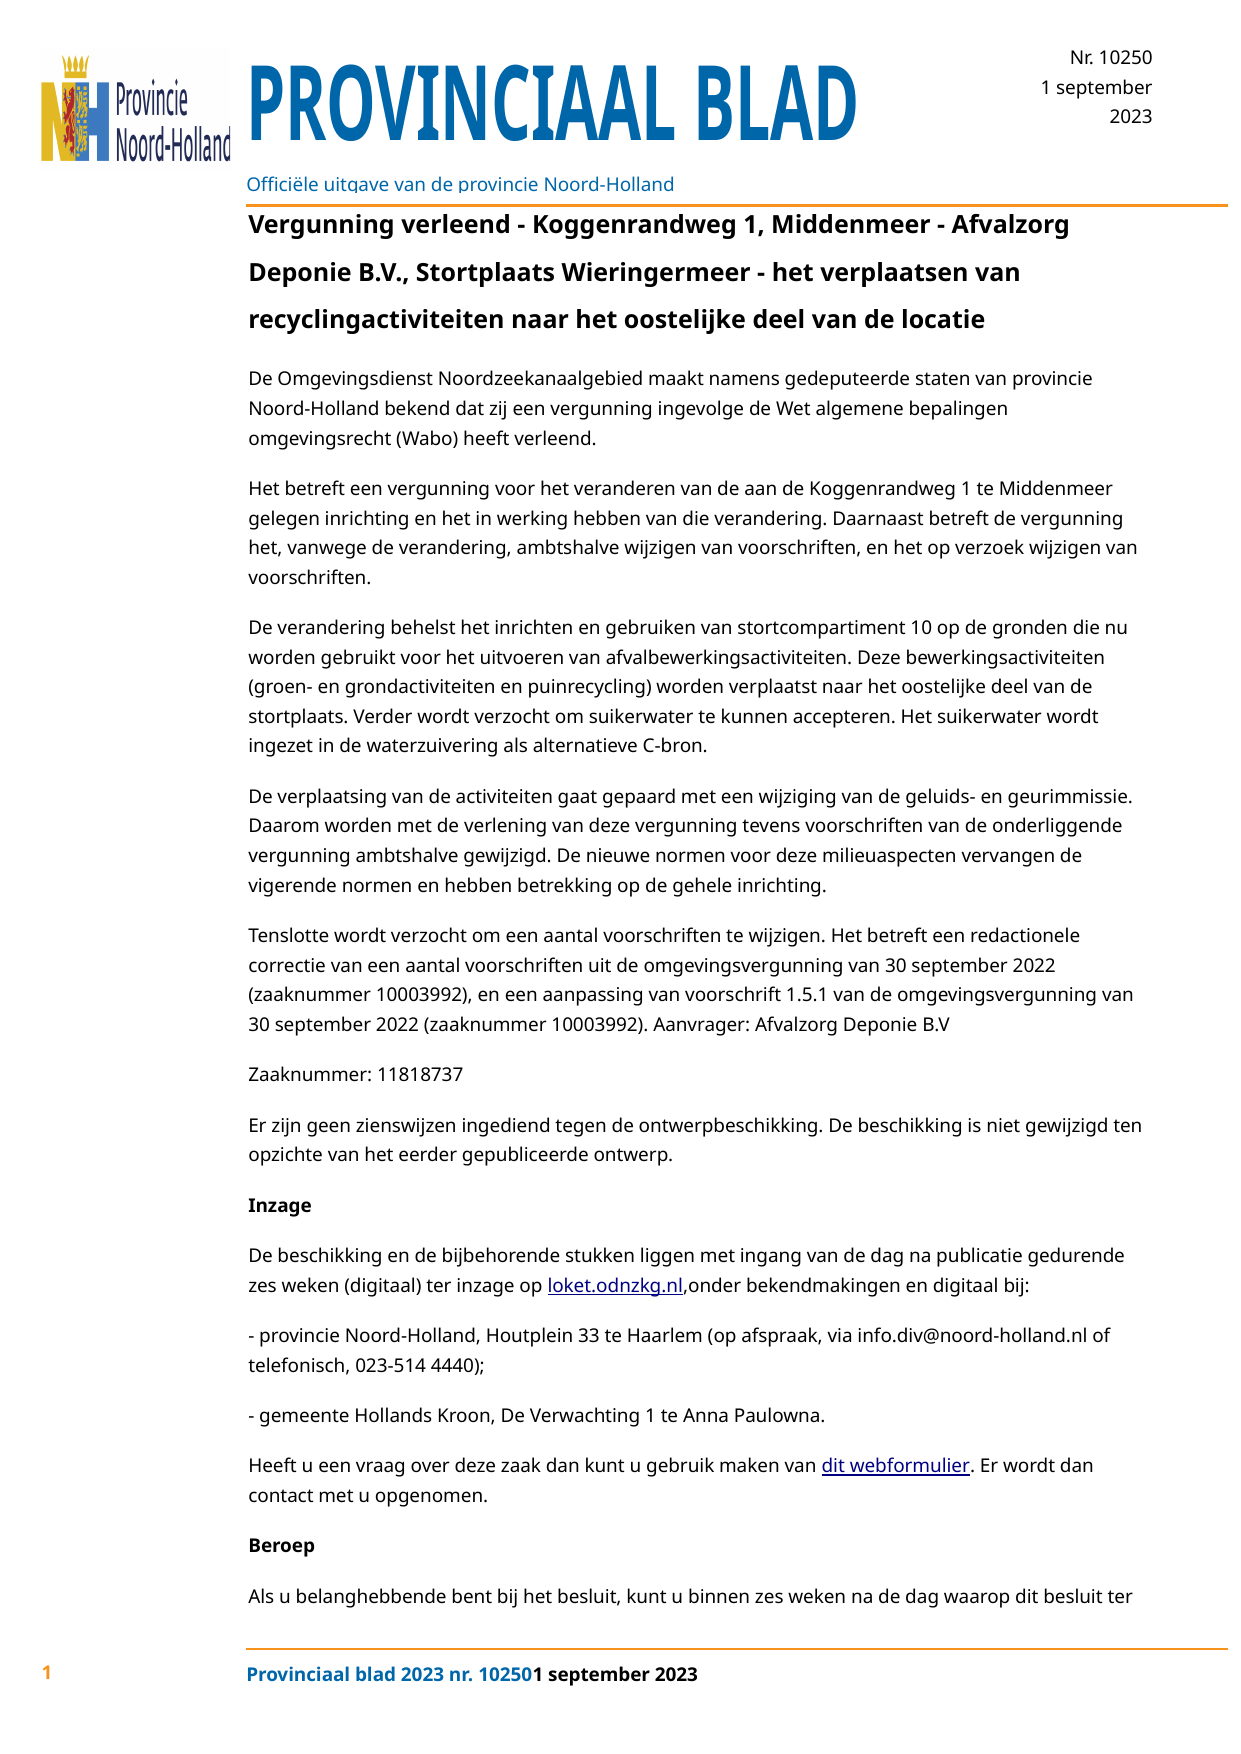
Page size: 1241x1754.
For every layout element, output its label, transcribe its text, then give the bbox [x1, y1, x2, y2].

picture [41, 47, 231, 172]
text - provincie Noord-Holland, Houtplein 33 te Haarlem (op afspraak, via info.div@noord-holland.nl of telefonisch, 023-514 4440); [248, 1322, 1152, 1377]
text De Omgevingsdienst Noordzeekanaalgebied maakt namens gedeputeerde staten van provincie Noord-Holland bekend dat zij een vergunning ingevolge de Wet algemene bepalingen omgevingsrecht (Wabo) heeft verleend. [248, 366, 1152, 450]
text Vergunning verleend - Koggenrandweg 1, Middenmeer - Afvalzorg Deponie B.V., Stortplaats Wieringermeer - het verplaatsen van recyclingactiviteiten naar het oostelijke deel van de locatie [248, 207, 1152, 336]
text Het betreft een vergunning voor het veranderen van de aan de Koggenrandweg 1 te Middenmeer gelegen inrichting en het in werking hebben van die verandering. Daarnaast betreft de vergunning het, vanwege de verandering, ambtshalve wijzigen van voorschriften, en het op verzoek wijzigen van voorschriften. [248, 475, 1152, 589]
text Als u belanghebbende bent bij het besluit, kunt u binnen zes weken na de dag waarop dit besluit ter [248, 1583, 1152, 1609]
text De beschikking en de bijbehorende stukken liggen met ingang van de dag na publicatie gedurende zes weken (digitaal) ter inzage op loket.odnzkg.nl,onder bekendmakingen en digitaal bij: [248, 1242, 1152, 1297]
text Inzage [248, 1192, 1152, 1217]
text Er zijn geen zienswijzen ingediend tegen de ontwerpbeschikking. De beschikking is niet gewijzigd ten opzichte van het eerder gepubliceerde ontwerp. [248, 1112, 1152, 1167]
text - gemeente Hollands Kroon, De Verwachting 1 te Anna Paulowna. [248, 1402, 1152, 1428]
text Tenslotte wordt verzocht om een aantal voorschriften te wijzigen. Het betreft een redactionele correctie van een aantal voorschriften uit de omgevingsvergunning van 30 september 2022 (zaaknummer 10003992), en een aanpassing van voorschrift 1.5.1 van de omgevingsvergunning van 30 september 2022 (zaaknummer 10003992). Aanvrager: Afvalzorg Deponie B.V [248, 922, 1152, 1037]
text Zaaknummer: 11818737 [248, 1061, 1152, 1087]
text Heeft u een vraag over deze zaak dan kunt u gebruik maken van dit webformulier. Er wordt dan contact met u opgenomen. [248, 1453, 1152, 1508]
text De verandering behelst het inrichten en gebruiken van stortcompartiment 10 op de gronden die nu worden gebruikt voor het uitvoeren van afvalbewerkingsactiviteiten. Deze bewerkingsactiviteiten (groen- en grondactiviteiten en puinrecycling) worden verplaatst naar het oostelijke deel van de stortplaats. Verder wordt verzocht om suikerwater te kunnen accepteren. Het suikerwater wordt ingezet in de waterzuivering als alternatieve C-bron. [248, 614, 1152, 758]
text De verplaatsing van de activiteiten gaat gepaard met een wijziging van de geluids- en geurimmissie. Daarom worden met de verlening van deze vergunning tevens voorschriften van de onderliggende vergunning ambtshalve gewijzigd. De nieuwe normen voor deze milieuaspecten vervangen de vigerende normen en hebben betrekking op de gehele inrichting. [248, 783, 1152, 897]
text Beroep [248, 1533, 1152, 1558]
